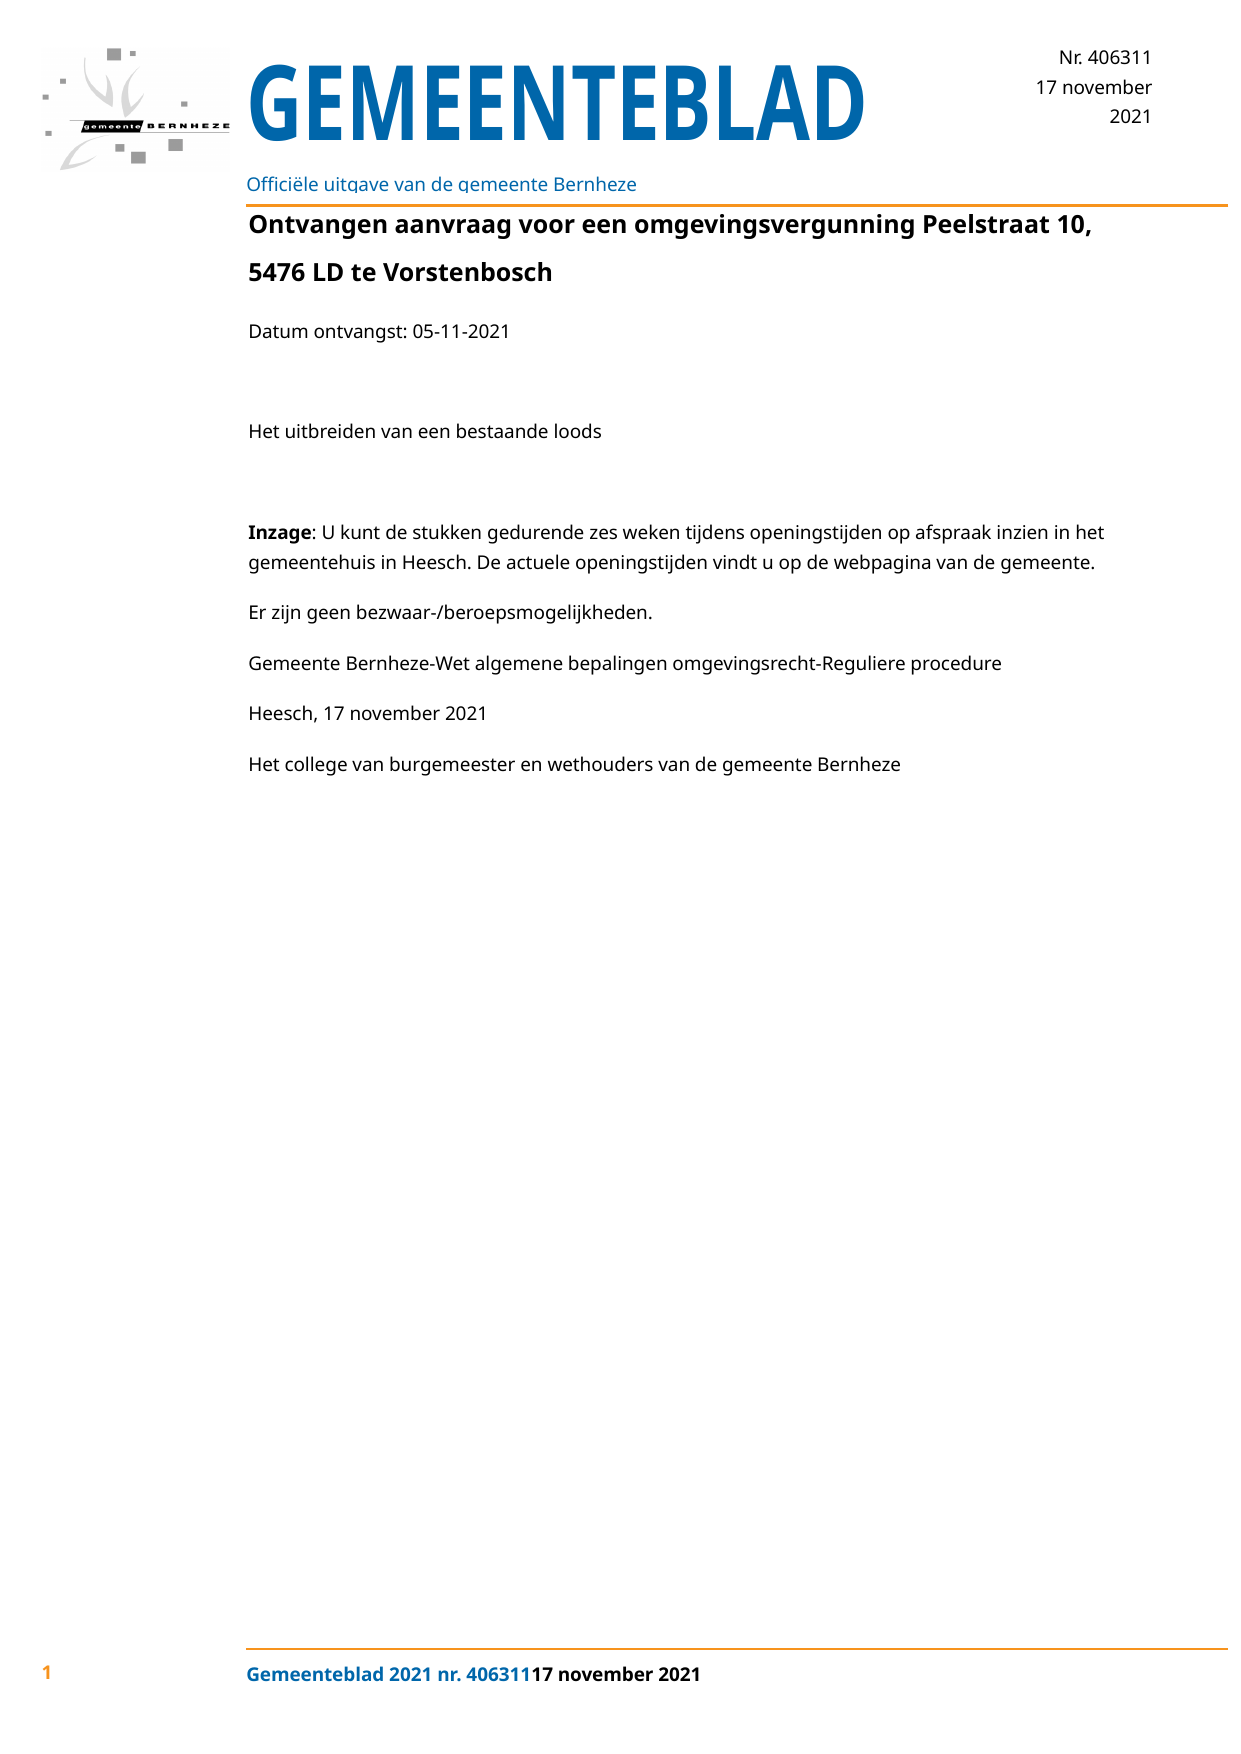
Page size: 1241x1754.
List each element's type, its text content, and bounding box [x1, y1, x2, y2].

text Inzage: U kunt de stukken gedurende zes weken tijdens openingstijden op afspraak inzien in het gemeentehuis in Heesch. De actuele openingstijden vindt u op de webpagina van de gemeente. [248, 519, 1152, 575]
text Er zijn geen bezwaar-/beroepsmogelijkheden. [248, 599, 1152, 625]
text Gemeente Bernheze-Wet algemene bepalingen omgevingsrecht-Reguliere procedure [248, 650, 1152, 676]
text Het college van burgemeester en wethouders van de gemeente Bernheze [248, 751, 1152, 777]
text Het uitbreiden van een bestaande loods [248, 419, 1152, 444]
picture [41, 47, 231, 172]
text Datum ontvangst: 05-11-2021 [248, 318, 1152, 344]
text Ontvangen aanvraag voor een omgevingsvergunning Peelstraat 10, 5476 LD te Vorstenbosch [248, 207, 1152, 288]
text Heesch, 17 november 2021 [248, 700, 1152, 726]
